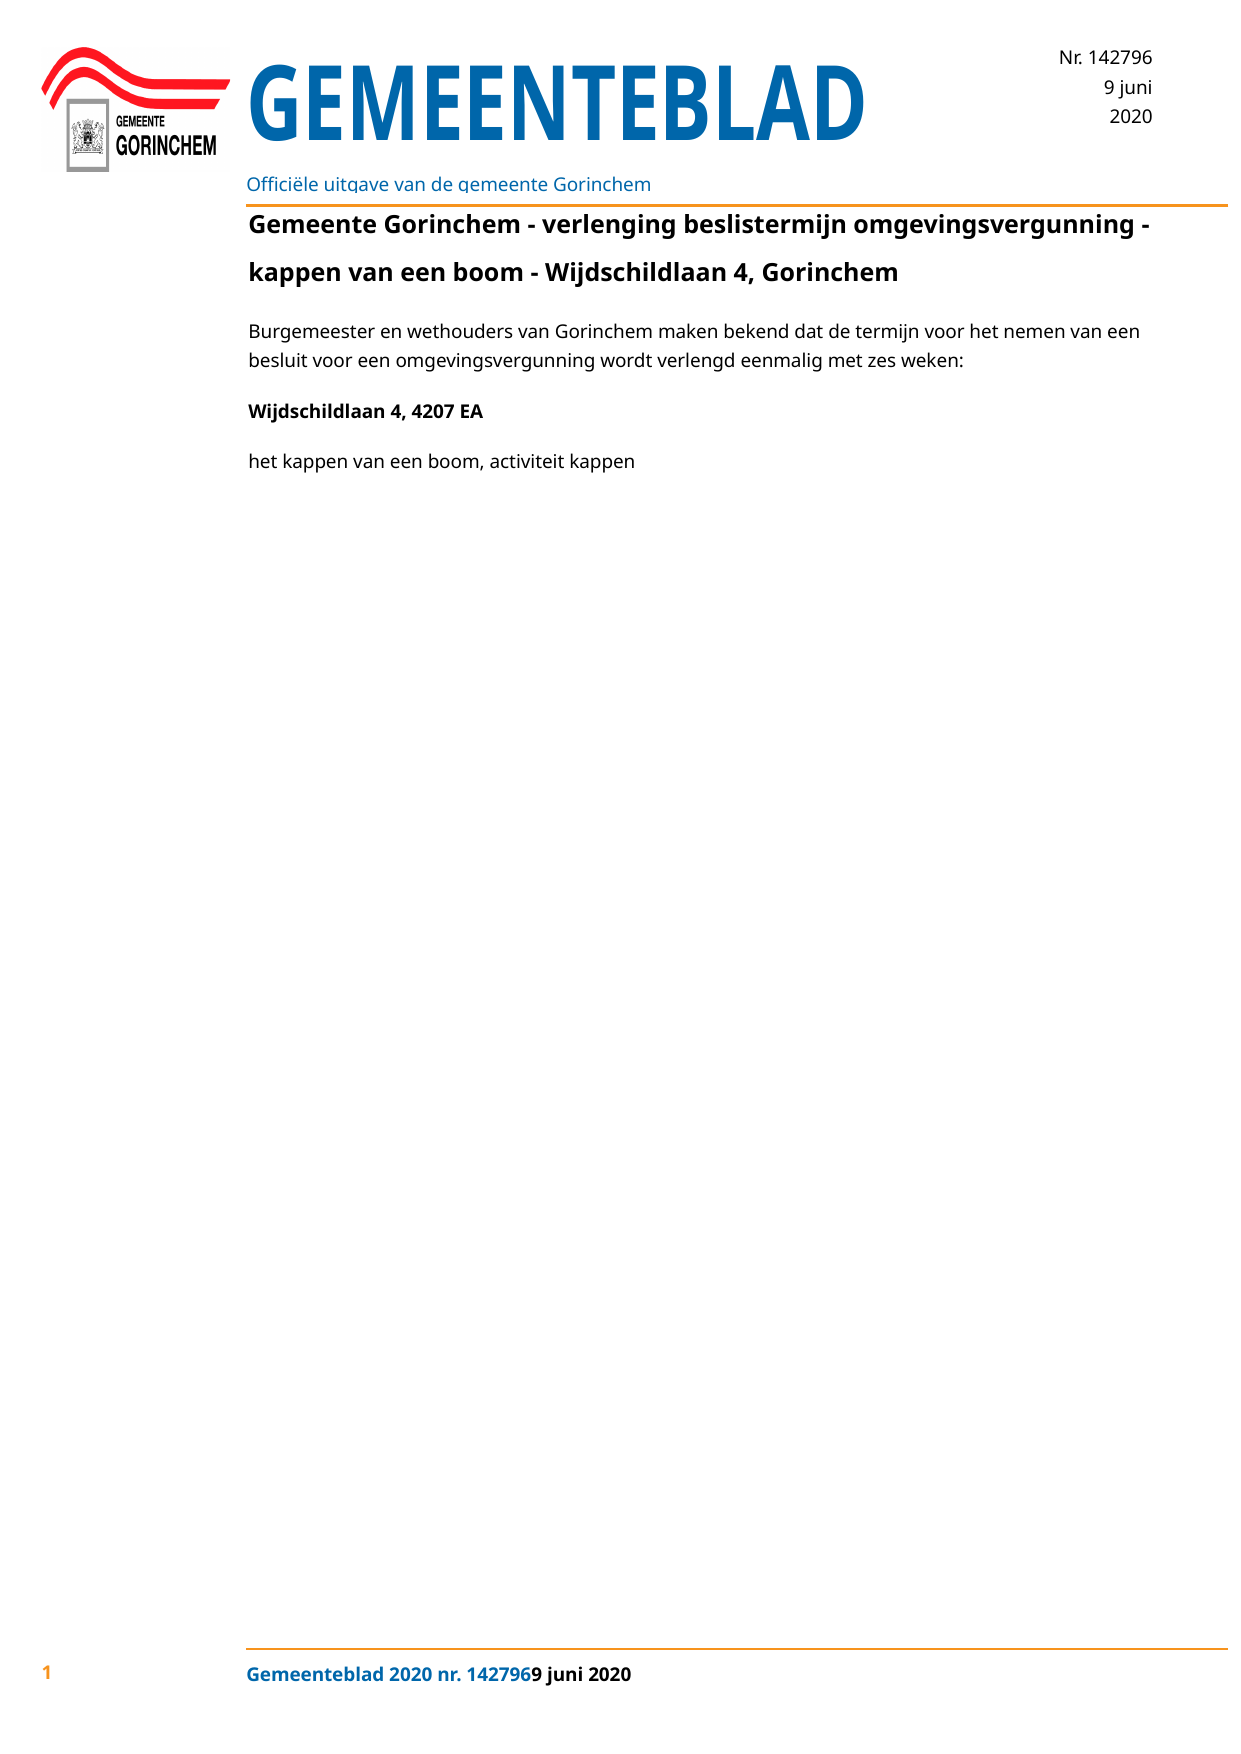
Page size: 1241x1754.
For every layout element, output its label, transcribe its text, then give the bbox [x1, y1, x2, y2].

text Gemeente Gorinchem - verlenging beslistermijn omgevingsvergunning - kappen van een boom - Wijdschildlaan 4, Gorinchem [248, 207, 1152, 288]
picture [41, 47, 231, 172]
text Wijdschildlaan 4, 4207 EA [248, 398, 1152, 424]
text het kappen van een boom, activiteit kappen [248, 448, 1152, 474]
text Burgemeester en wethouders van Gorinchem maken bekend dat de termijn voor het nemen van een besluit voor een omgevingsvergunning wordt verlengd eenmalig met zes weken: [248, 318, 1152, 373]
